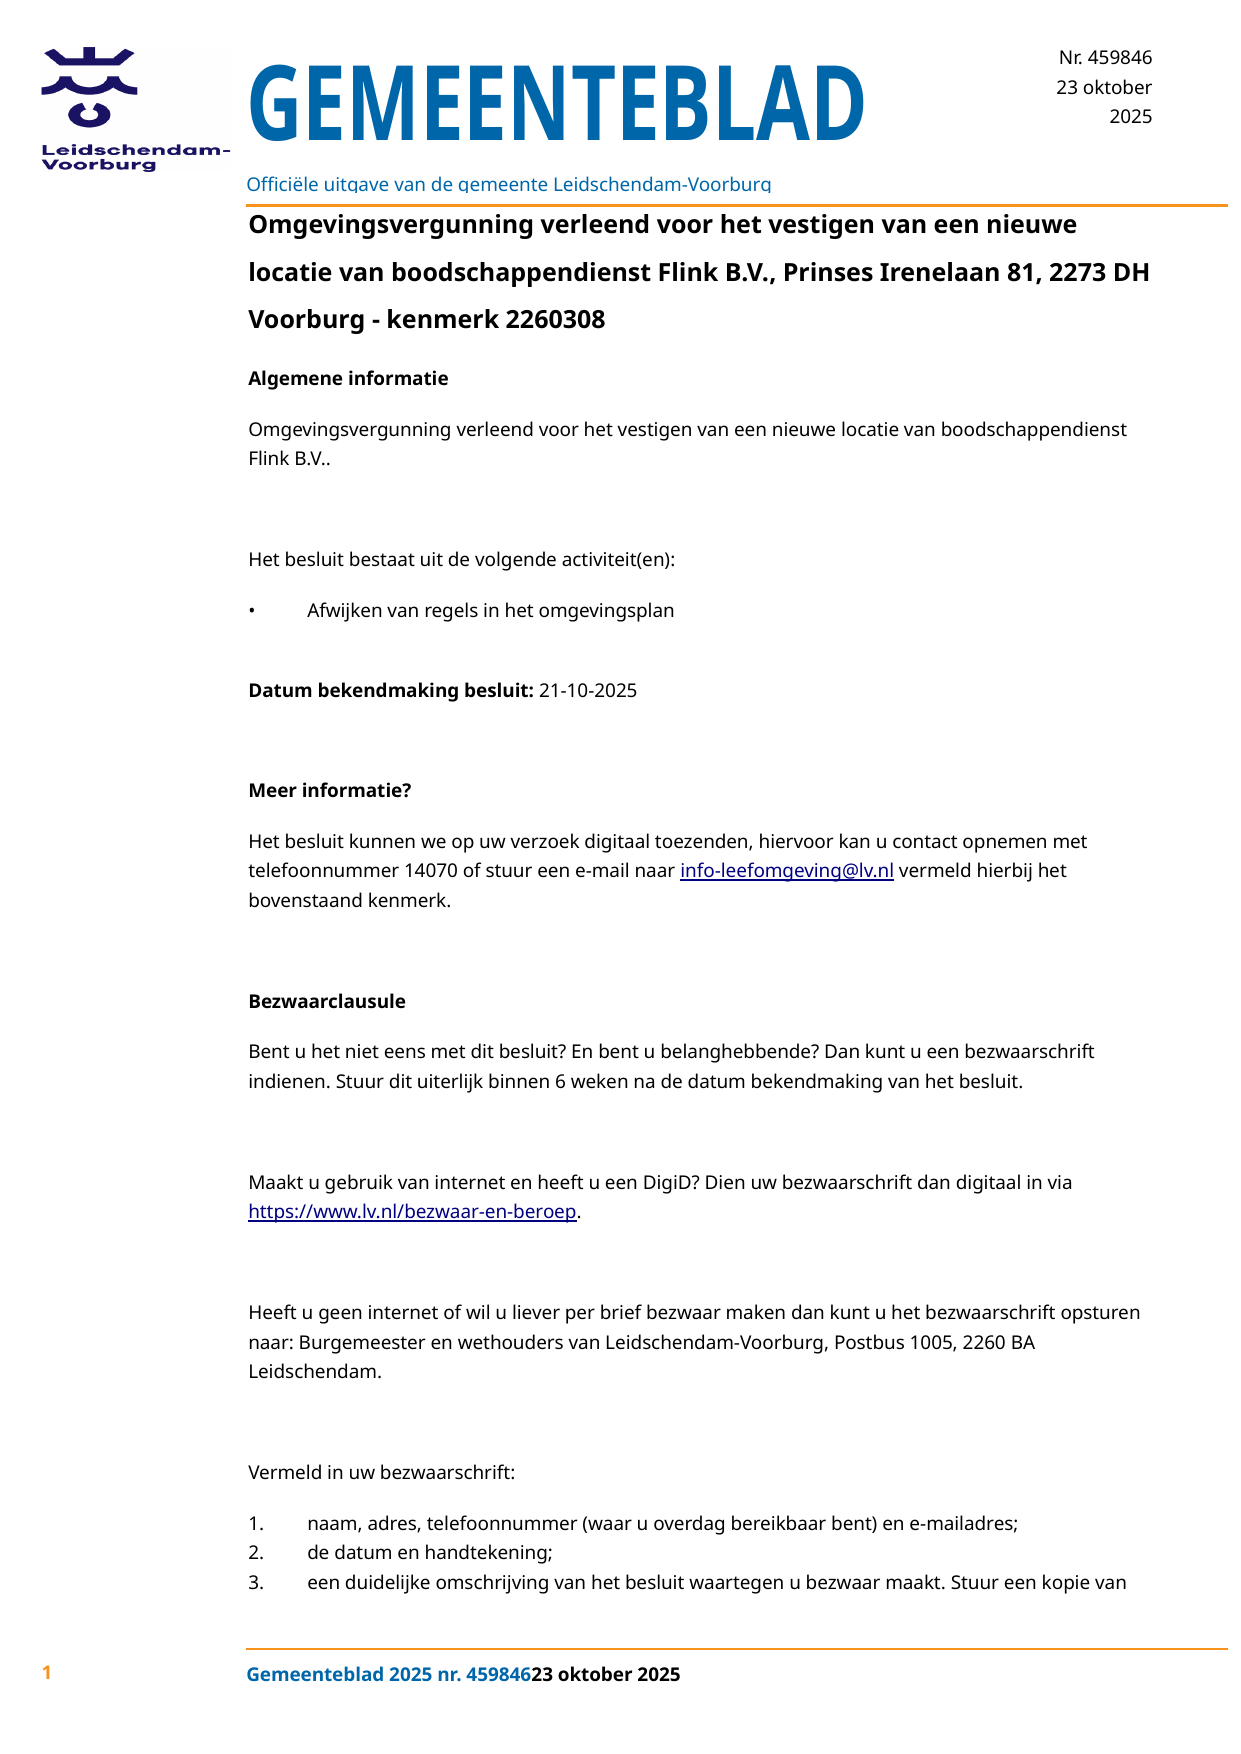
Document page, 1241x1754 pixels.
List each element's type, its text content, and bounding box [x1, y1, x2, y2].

list de datum en handtekening; [248, 1539, 1152, 1565]
text Het besluit kunnen we op uw verzoek digitaal toezenden, hiervoor kan u contact opnemen met telefoonnummer 14070 of stuur een e-mail naar info-leefomgeving@lv.nl vermeld hierbij het bovenstaand kenmerk. [248, 828, 1152, 913]
text Vermeld in uw bezwaarschrift: [248, 1459, 1152, 1485]
list Afwijken van regels in het omgevingsplan [248, 597, 1152, 622]
text Heeft u geen internet of wil u liever per brief bezwaar maken dan kunt u het bezwaarschrift opsturen naar: Burgemeester en wethouders van Leidschendam-Voorburg, Postbus 1005, 2260 BA Leidschendam. [248, 1299, 1152, 1384]
text Maakt u gebruik van internet en heeft u een DigiD? Dien uw bezwaarschrift dan digitaal in via https://www.lv.nl/bezwaar-en-beroep. [248, 1169, 1152, 1224]
picture [41, 47, 231, 172]
text Meer informatie? [248, 778, 1152, 803]
text Omgevingsvergunning verleend voor het vestigen van een nieuwe locatie van boodschappendienst Flink B.V., Prinses Irenelaan 81, 2273 DH Voorburg - kenmerk 2260308 [248, 207, 1152, 336]
text Bezwaarclausule [248, 988, 1152, 1014]
text Datum bekendmaking besluit: 21-10-2025 [248, 677, 1152, 702]
text Het besluit bestaat uit de volgende activiteit(en): [248, 546, 1152, 572]
list een duidelijke omschrijving van het besluit waartegen u bezwaar maakt. Stuur een kopie van [248, 1569, 1152, 1594]
text Omgevingsvergunning verleend voor het vestigen van een nieuwe locatie van boodschappendienst Flink B.V.. [248, 416, 1152, 471]
list naam, adres, telefoonnummer (waar u overdag bereikbaar bent) en e-mailadres; [248, 1510, 1152, 1535]
text Bent u het niet eens met dit besluit? En bent u belanghebbende? Dan kunt u een bezwaarschrift indienen. Stuur dit uiterlijk binnen 6 weken na de datum bekendmaking van het besluit. [248, 1038, 1152, 1094]
text Algemene informatie [248, 366, 1152, 391]
